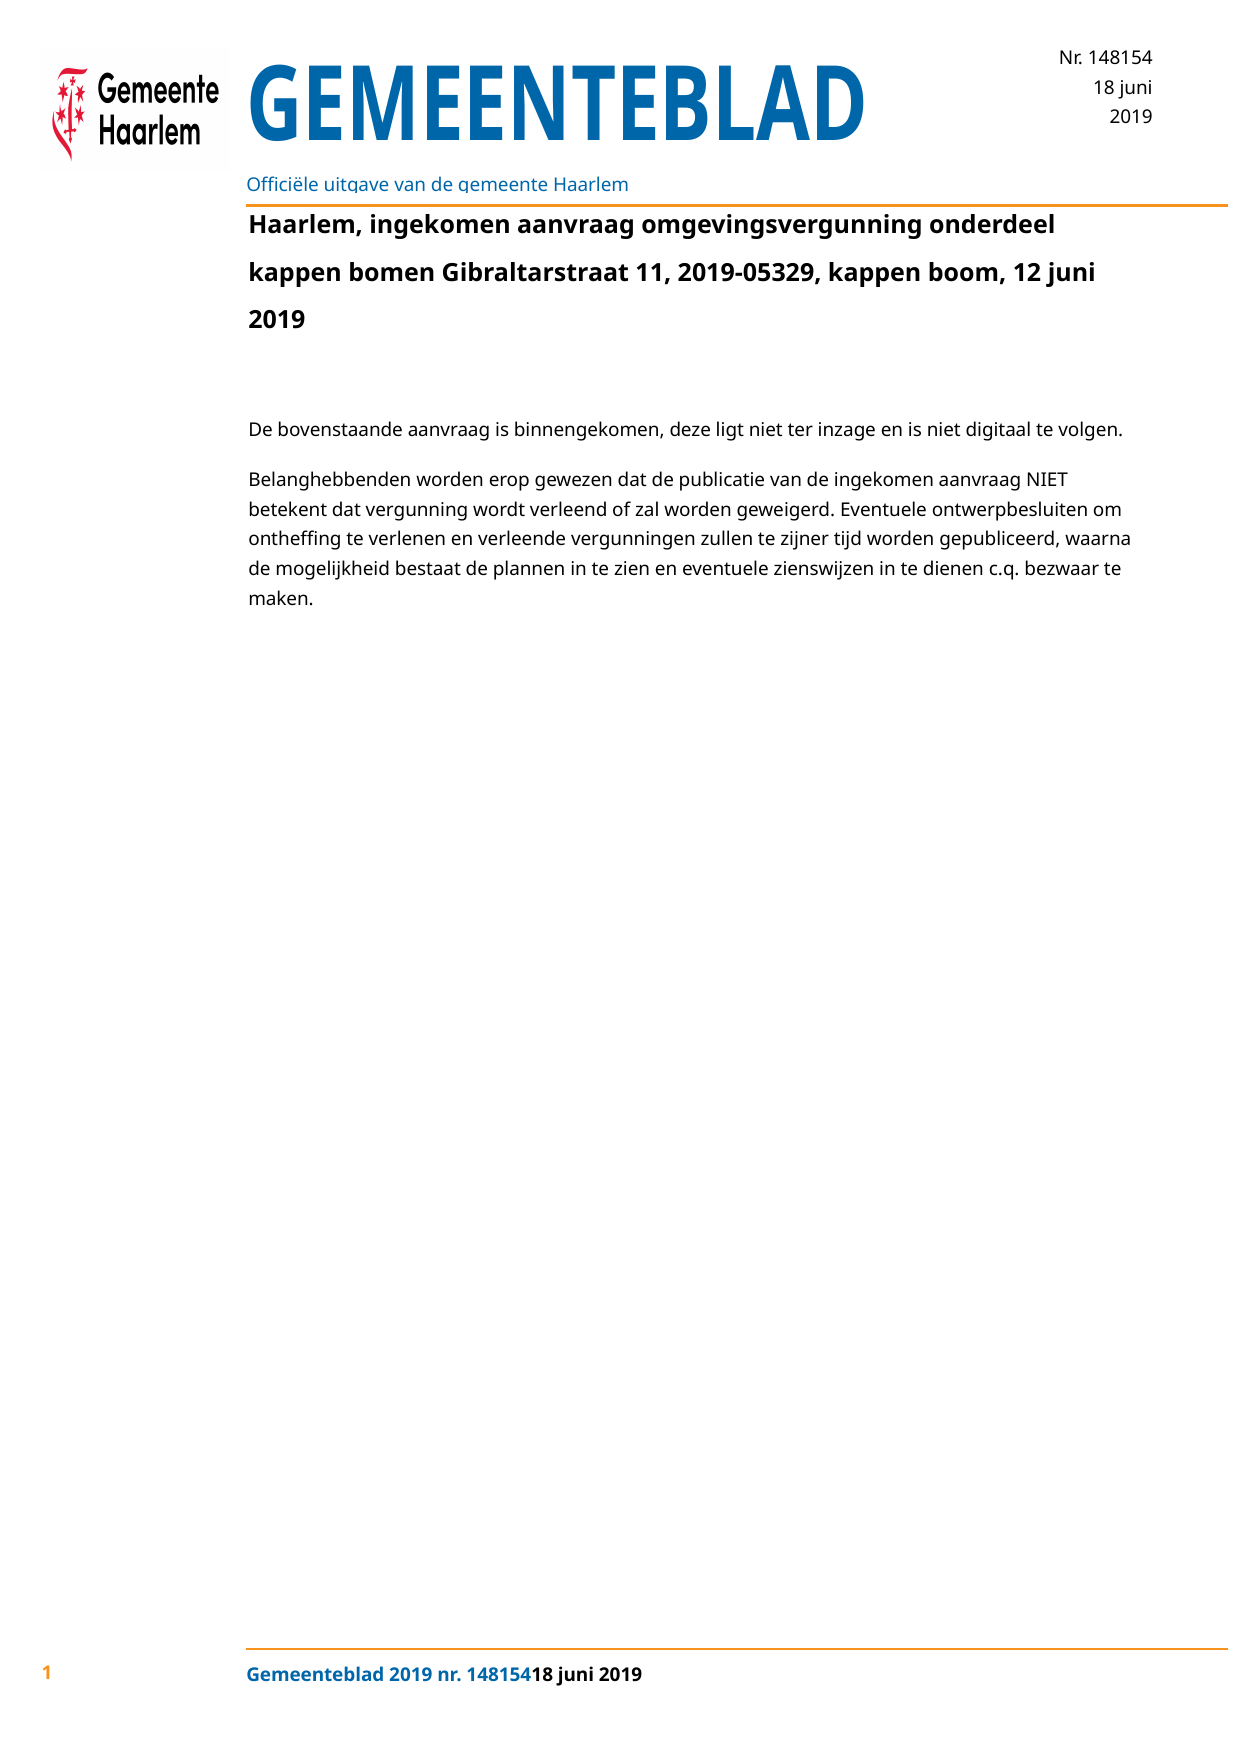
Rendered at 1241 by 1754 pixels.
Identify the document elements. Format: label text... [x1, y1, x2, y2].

text De bovenstaande aanvraag is binnengekomen, deze ligt niet ter inzage en is niet digitaal te volgen. [248, 416, 1152, 442]
picture [41, 47, 231, 172]
text Haarlem, ingekomen aanvraag omgevingsvergunning onderdeel kappen bomen Gibraltarstraat 11, 2019-05329, kappen boom, 12 juni 2019 [248, 207, 1152, 336]
text Belanghebbenden worden erop gewezen dat de publicatie van de ingekomen aanvraag NIET betekent dat vergunning wordt verleend of zal worden geweigerd. Eventuele ontwerpbesluiten om ontheffing te verlenen en verleende vergunningen zullen te zijner tijd worden gepubliceerd, waarna de mogelijkheid bestaat de plannen in te zien en eventuele zienswijzen in te dienen c.q. bezwaar te maken. [248, 466, 1152, 610]
